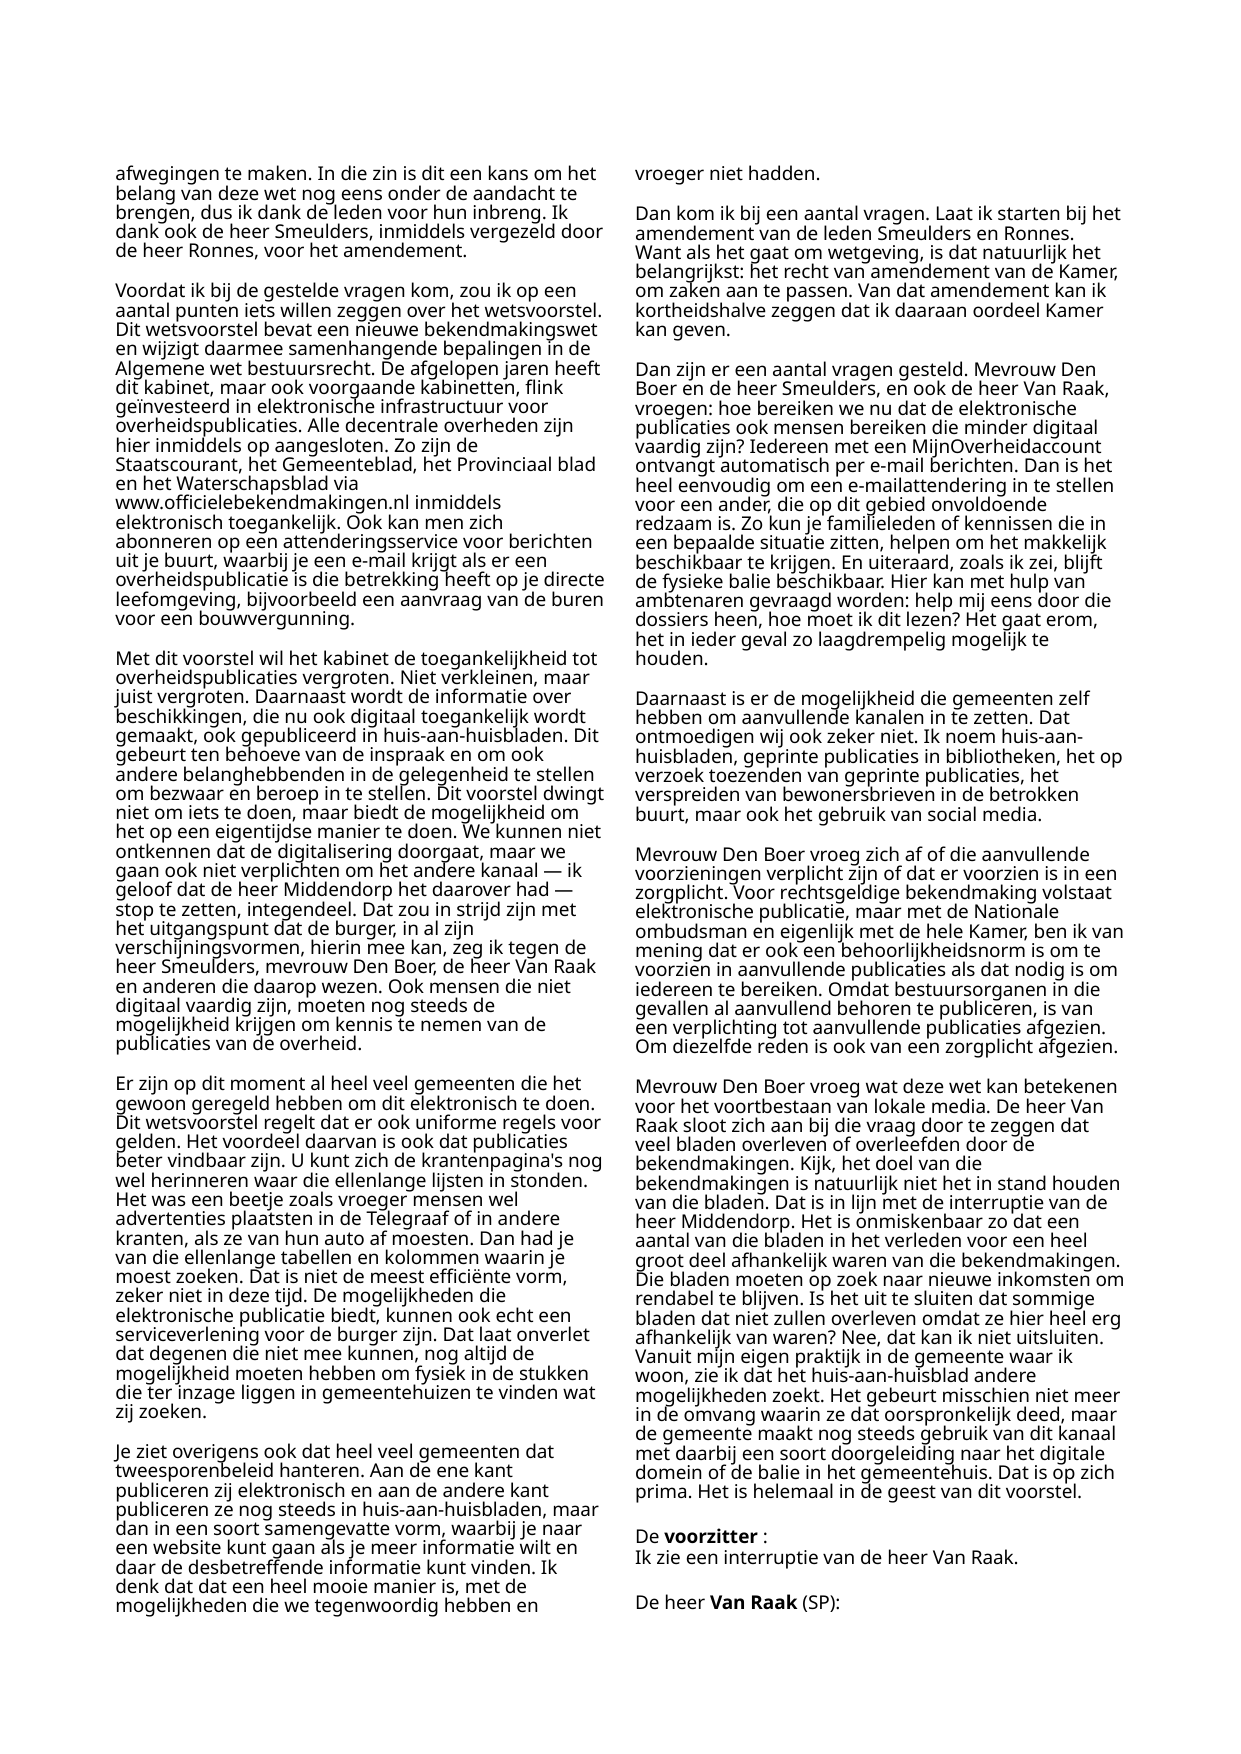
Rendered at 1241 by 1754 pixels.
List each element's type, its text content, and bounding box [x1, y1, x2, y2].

text Daarnaast is er de mogelijkheid die gemeenten zelf hebben om aanvullende kanalen in te zetten. Dat ontmoedigen wij ook zeker niet. Ik noem huis-aan-huisbladen, geprinte publicaties in bibliotheken, het op verzoek toezenden van geprinte publicaties, het verspreiden van bewonersbrieven in de betrokken buurt, maar ook het gebruik van social media. [635, 690, 1125, 825]
text De heer Van Raak (SP): [635, 1589, 1125, 1615]
text Er zijn op dit moment al heel veel gemeenten die het gewoon geregeld hebben om dit elektronisch te doen. Dit wetsvoorstel regelt dat er ook uniforme regels voor gelden. Het voordeel daarvan is ook dat publicaties beter vindbaar zijn. U kunt zich de krantenpagina's nog wel herinneren waar die ellenlange lijsten in stonden. Het was een beetje zoals vroeger mensen wel advertenties plaatsten in de Telegraaf of in andere kranten, als ze van hun auto af moesten. Dan had je van die ellenlange tabellen en kolommen waarin je moest zoeken. Dat is niet de meest efficiënte vorm, zeker niet in deze tijd. De mogelijkheden die elektronische publicatie biedt, kunnen ook echt een serviceverlening voor de burger zijn. Dat laat onverlet dat degenen die niet mee kunnen, nog altijd de mogelijkheid moeten hebben om fysiek in de stukken die ter inzage liggen in gemeentehuizen te vinden wat zij zoeken. [115, 1075, 605, 1422]
text De voorzitter : [635, 1523, 1125, 1549]
text vroeger niet hadden. [635, 165, 1125, 184]
text Dan zijn er een aantal vragen gesteld. Mevrouw Den Boer en de heer Smeulders, en ook de heer Van Raak, vroegen: hoe bereiken we nu dat de elektronische publicaties ook mensen bereiken die minder digitaal vaardig zijn? Iedereen met een MijnOverheidaccount ontvangt automatisch per e-mail berichten. Dan is het heel eenvoudig om een e-mailattendering in te stellen voor een ander, die op dit gebied onvoldoende redzaam is. Zo kun je familieleden of kennissen die in een bepaalde situatie zitten, helpen om het makkelijk beschikbaar te krijgen. En uiteraard, zoals ik zei, blijft de fysieke balie beschikbaar. Hier kan met hulp van ambtenaren gevraagd worden: help mij eens door die dossiers heen, hoe moet ik dit lezen? Het gaat erom, het in ieder geval zo laagdrempelig mogelijk te houden. [635, 361, 1125, 669]
text Ik zie een interruptie van de heer Van Raak. [635, 1549, 1125, 1568]
text Met dit voorstel wil het kabinet de toegankelijkheid tot overheidspublicaties vergroten. Niet verkleinen, maar juist vergroten. Daarnaast wordt de informatie over beschikkingen, die nu ook digitaal toegankelijk wordt gemaakt, ook gepubliceerd in huis-aan-huisbladen. Dit gebeurt ten behoeve van de inspraak en om ook andere belanghebbenden in de gelegenheid te stellen om bezwaar en beroep in te stellen. Dit voorstel dwingt niet om iets te doen, maar biedt de mogelijkheid om het op een eigentijdse manier te doen. We kunnen niet ontkennen dat de digitalisering doorgaat, maar we gaan ook niet verplichten om het andere kanaal — ik geloof dat de heer Middendorp het daarover had — stop te zetten, integendeel. Dat zou in strijd zijn met het uitgangspunt dat de burger, in al zijn verschijningsvormen, hierin mee kan, zeg ik tegen de heer Smeulders, mevrouw Den Boer, de heer Van Raak en anderen die daarop wezen. Ook mensen die niet digitaal vaardig zijn, moeten nog steeds de mogelijkheid krijgen om kennis te nemen van de publicaties van de overheid. [115, 650, 605, 1055]
text Mevrouw Den Boer vroeg zich af of die aanvullende voorzieningen verplicht zijn of dat er voorzien is in een zorgplicht. Voor rechtsgeldige bekendmaking volstaat elektronische publicatie, maar met de Nationale ombudsman en eigenlijk met de hele Kamer, ben ik van mening dat er ook een behoorlijkheidsnorm is om te voorzien in aanvullende publicaties als dat nodig is om iedereen te bereiken. Omdat bestuursorganen in die gevallen al aanvullend behoren te publiceren, is van een verplichting tot aanvullende publicaties afgezien. Om diezelfde reden is ook van een zorgplicht afgezien. [635, 846, 1125, 1058]
text Voordat ik bij de gestelde vragen kom, zou ik op een aantal punten iets willen zeggen over het wetsvoorstel. Dit wetsvoorstel bevat een nieuwe bekendmakingswet en wijzigt daarmee samenhangende bepalingen in de Algemene wet bestuursrecht. De afgelopen jaren heeft dit kabinet, maar ook voorgaande kabinetten, flink geïnvesteerd in elektronische infrastructuur voor overheidspublicaties. Alle decentrale overheden zijn hier inmiddels op aangesloten. Zo zijn de Staatscourant, het Gemeenteblad, het Provinciaal blad en het Waterschapsblad via www.officielebekendmakingen.nl inmiddels elektronisch toegankelijk. Ook kan men zich abonneren op een attenderingsservice voor berichten uit je buurt, waarbij je een e-mail krijgt als er een overheidspublicatie is die betrekking heeft op je directe leefomgeving, bijvoorbeeld een aanvraag van de buren voor een bouwvergunning. [115, 282, 605, 629]
text afwegingen te maken. In die zin is dit een kans om het belang van deze wet nog eens onder de aandacht te brengen, dus ik dank de leden voor hun inbreng. Ik dank ook de heer Smeulders, inmiddels vergezeld door de heer Ronnes, voor het amendement. [115, 165, 605, 262]
text Je ziet overigens ook dat heel veel gemeenten dat tweesporenbeleid hanteren. Aan de ene kant publiceren zij elektronisch en aan de andere kant publiceren ze nog steeds in huis-aan-huisbladen, maar dan in een soort samengevatte vorm, waarbij je naar een website kunt gaan als je meer informatie wilt en daar de desbetreffende informatie kunt vinden. Ik denk dat dat een heel mooie manier is, met de mogelijkheden die we tegenwoordig hebben en [115, 1443, 605, 1616]
text Mevrouw Den Boer vroeg wat deze wet kan betekenen voor het voortbestaan van lokale media. De heer Van Raak sloot zich aan bij die vraag door te zeggen dat veel bladen overleven of overleefden door de bekendmakingen. Kijk, het doel van die bekendmakingen is natuurlijk niet het in stand houden van die bladen. Dat is in lijn met de interruptie van de heer Middendorp. Het is onmiskenbaar zo dat een aantal van die bladen in het verleden voor een heel groot deel afhankelijk waren van die bekendmakingen. Die bladen moeten op zoek naar nieuwe inkomsten om rendabel te blijven. Is het uit te sluiten dat sommige bladen dat niet zullen overleven omdat ze hier heel erg afhankelijk van waren? Nee, dat kan ik niet uitsluiten. Vanuit mijn eigen praktijk in de gemeente waar ik woon, zie ik dat het huis-aan-huisblad andere mogelijkheden zoekt. Het gebeurt misschien niet meer in de omvang waarin ze dat oorspronkelijk deed, maar de gemeente maakt nog steeds gebruik van dit kanaal met daarbij een soort doorgeleiding naar het digitale domein of de balie in het gemeentehuis. Dat is op zich prima. Het is helemaal in de geest van dit voorstel. [635, 1078, 1125, 1502]
text Dan kom ik bij een aantal vragen. Laat ik starten bij het amendement van de leden Smeulders en Ronnes. Want als het gaat om wetgeving, is dat natuurlijk het belangrijkst: het recht van amendement van de Kamer, om zaken aan te passen. Van dat amendement kan ik kortheidshalve zeggen dat ik daaraan oordeel Kamer kan geven. [635, 205, 1125, 340]
